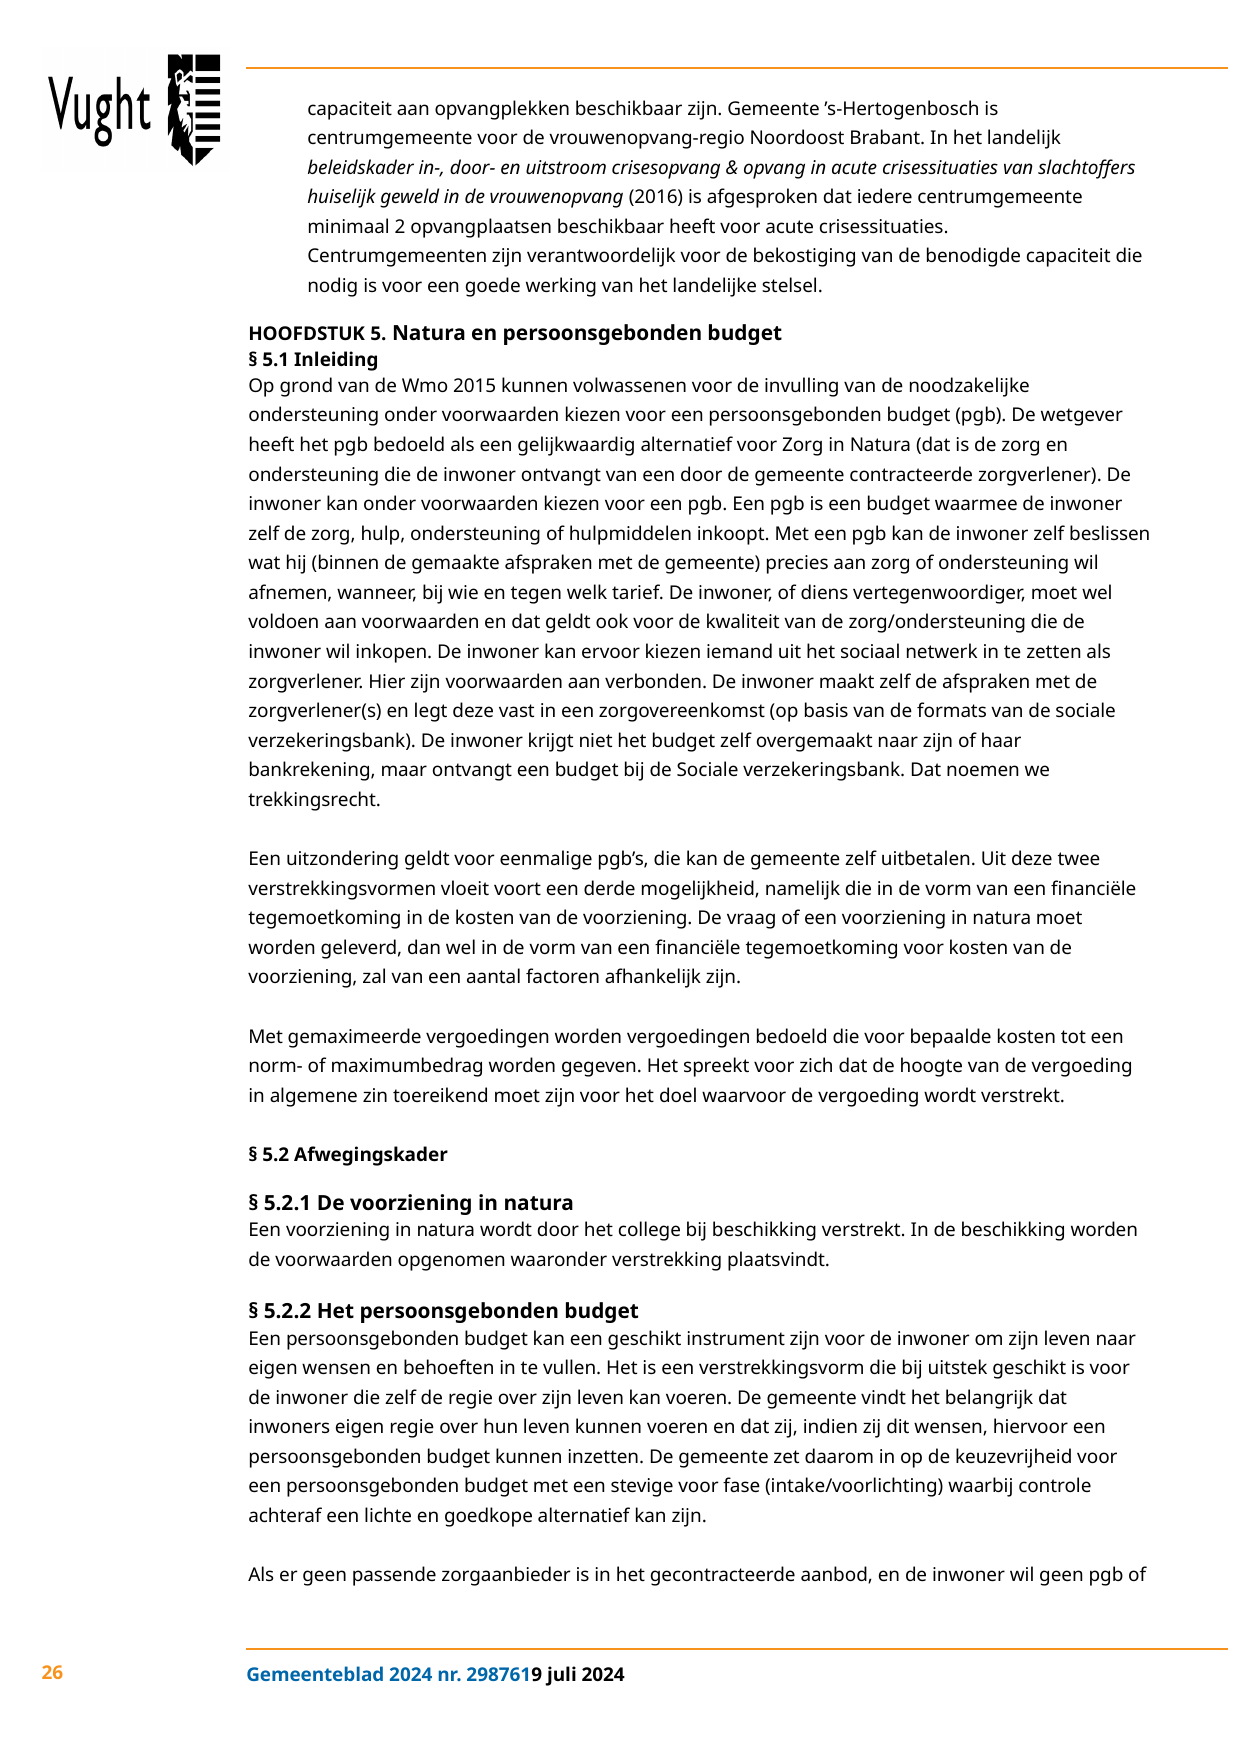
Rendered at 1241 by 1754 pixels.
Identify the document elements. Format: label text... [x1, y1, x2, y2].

text HOOFDSTUK 5. Natura en persoonsgebonden budget [248, 318, 1152, 346]
list Centrumgemeenten zijn verantwoordelijk voor de bekostiging van de benodigde capaciteit die nodig is voor een goede werking van het landelijke stelsel. [248, 243, 1152, 298]
text Met gemaximeerde vergoedingen worden vergoedingen bedoeld die voor bepaalde kosten tot een norm- of maximumbedrag worden gegeven. Het spreekt voor zich dat de hoogte van de vergoeding in algemene zin toereikend moet zijn voor het doel waarvoor de vergoeding wordt verstrekt. [248, 1023, 1152, 1108]
picture [41, 47, 231, 172]
text Op grond van de Wmo 2015 kunnen volwassenen voor de invulling van de noodzakelijke ondersteuning onder voorwaarden kiezen voor een persoonsgebonden budget (pgb). De wetgever heeft het pgb bedoeld als een gelijkwaardig alternatief voor Zorg in Natura (dat is de zorg en ondersteuning die de inwoner ontvangt van een door de gemeente contracteerde zorgverlener). De inwoner kan onder voorwaarden kiezen voor een pgb. Een pgb is een budget waarmee de inwoner zelf de zorg, hulp, ondersteuning of hulpmiddelen inkoopt. Met een pgb kan de inwoner zelf beslissen wat hij (binnen de gemaakte afspraken met de gemeente) precies aan zorg of ondersteuning wil afnemen, wanneer, bij wie en tegen welk tarief. De inwoner, of diens vertegenwoordiger, moet wel voldoen aan voorwaarden en dat geldt ook voor de kwaliteit van de zorg/ondersteuning die de inwoner wil inkopen. De inwoner kan ervoor kiezen iemand uit het sociaal netwerk in te zetten als zorgverlener. Hier zijn voorwaarden aan verbonden. De inwoner maakt zelf de afspraken met de zorgverlener(s) en legt deze vast in een zorgovereenkomst (op basis van de formats van de sociale verzekeringsbank). De inwoner krijgt niet het budget zelf overgemaakt naar zijn of haar bankrekening, maar ontvangt een budget bij de Sociale verzekeringsbank. Dat noemen we trekkingsrecht. [248, 372, 1152, 812]
text Een voorziening in natura wordt door het college bij beschikking verstrekt. In de beschikking worden de voorwaarden opgenomen waaronder verstrekking plaatsvindt. [248, 1216, 1152, 1272]
text § 5.1 Inleiding [248, 346, 1152, 372]
list capaciteit aan opvangplekken beschikbaar zijn. Gemeente ’s-Hertogenbosch is centrumgemeente voor de vrouwenopvang-regio Noordoost Brabant. In het landelijk beleidskader in-, door- en uitstroom crisesopvang & opvang in acute crisessituaties van slachtoffers huiselijk geweld in de vrouwenopvang (2016) is afgesproken dat iedere centrumgemeente minimaal 2 opvangplaatsen beschikbaar heeft voor acute crisessituaties. [248, 95, 1152, 239]
text § 5.2.1 De voorziening in natura [248, 1188, 1152, 1216]
text Als er geen passende zorgaanbieder is in het gecontracteerde aanbod, en de inwoner wil geen pgb of [248, 1561, 1152, 1587]
text § 5.2 Afwegingskader [248, 1141, 1152, 1167]
text Een persoonsgebonden budget kan een geschikt instrument zijn voor de inwoner om zijn leven naar eigen wensen en behoeften in te vullen. Het is een verstrekkingsvorm die bij uitstek geschikt is voor de inwoner die zelf de regie over zijn leven kan voeren. De gemeente vindt het belangrijk dat inwoners eigen regie over hun leven kunnen voeren en dat zij, indien zij dit wensen, hiervoor een persoonsgebonden budget kunnen inzetten. De gemeente zet daarom in op de keuzevrijheid voor een persoonsgebonden budget met een stevige voor fase (intake/voorlichting) waarbij controle achteraf een lichte en goedkope alternatief kan zijn. [248, 1325, 1152, 1528]
text Een uitzondering geldt voor eenmalige pgb’s, die kan de gemeente zelf uitbetalen. Uit deze twee verstrekkingsvormen vloeit voort een derde mogelijkheid, namelijk die in de vorm van een financiële tegemoetkoming in de kosten van de voorziening. De vraag of een voorziening in natura moet worden geleverd, dan wel in de vorm van een financiële tegemoetkoming voor kosten van de voorziening, zal van een aantal factoren afhankelijk zijn. [248, 845, 1152, 989]
text § 5.2.2 Het persoonsgebonden budget [248, 1296, 1152, 1325]
